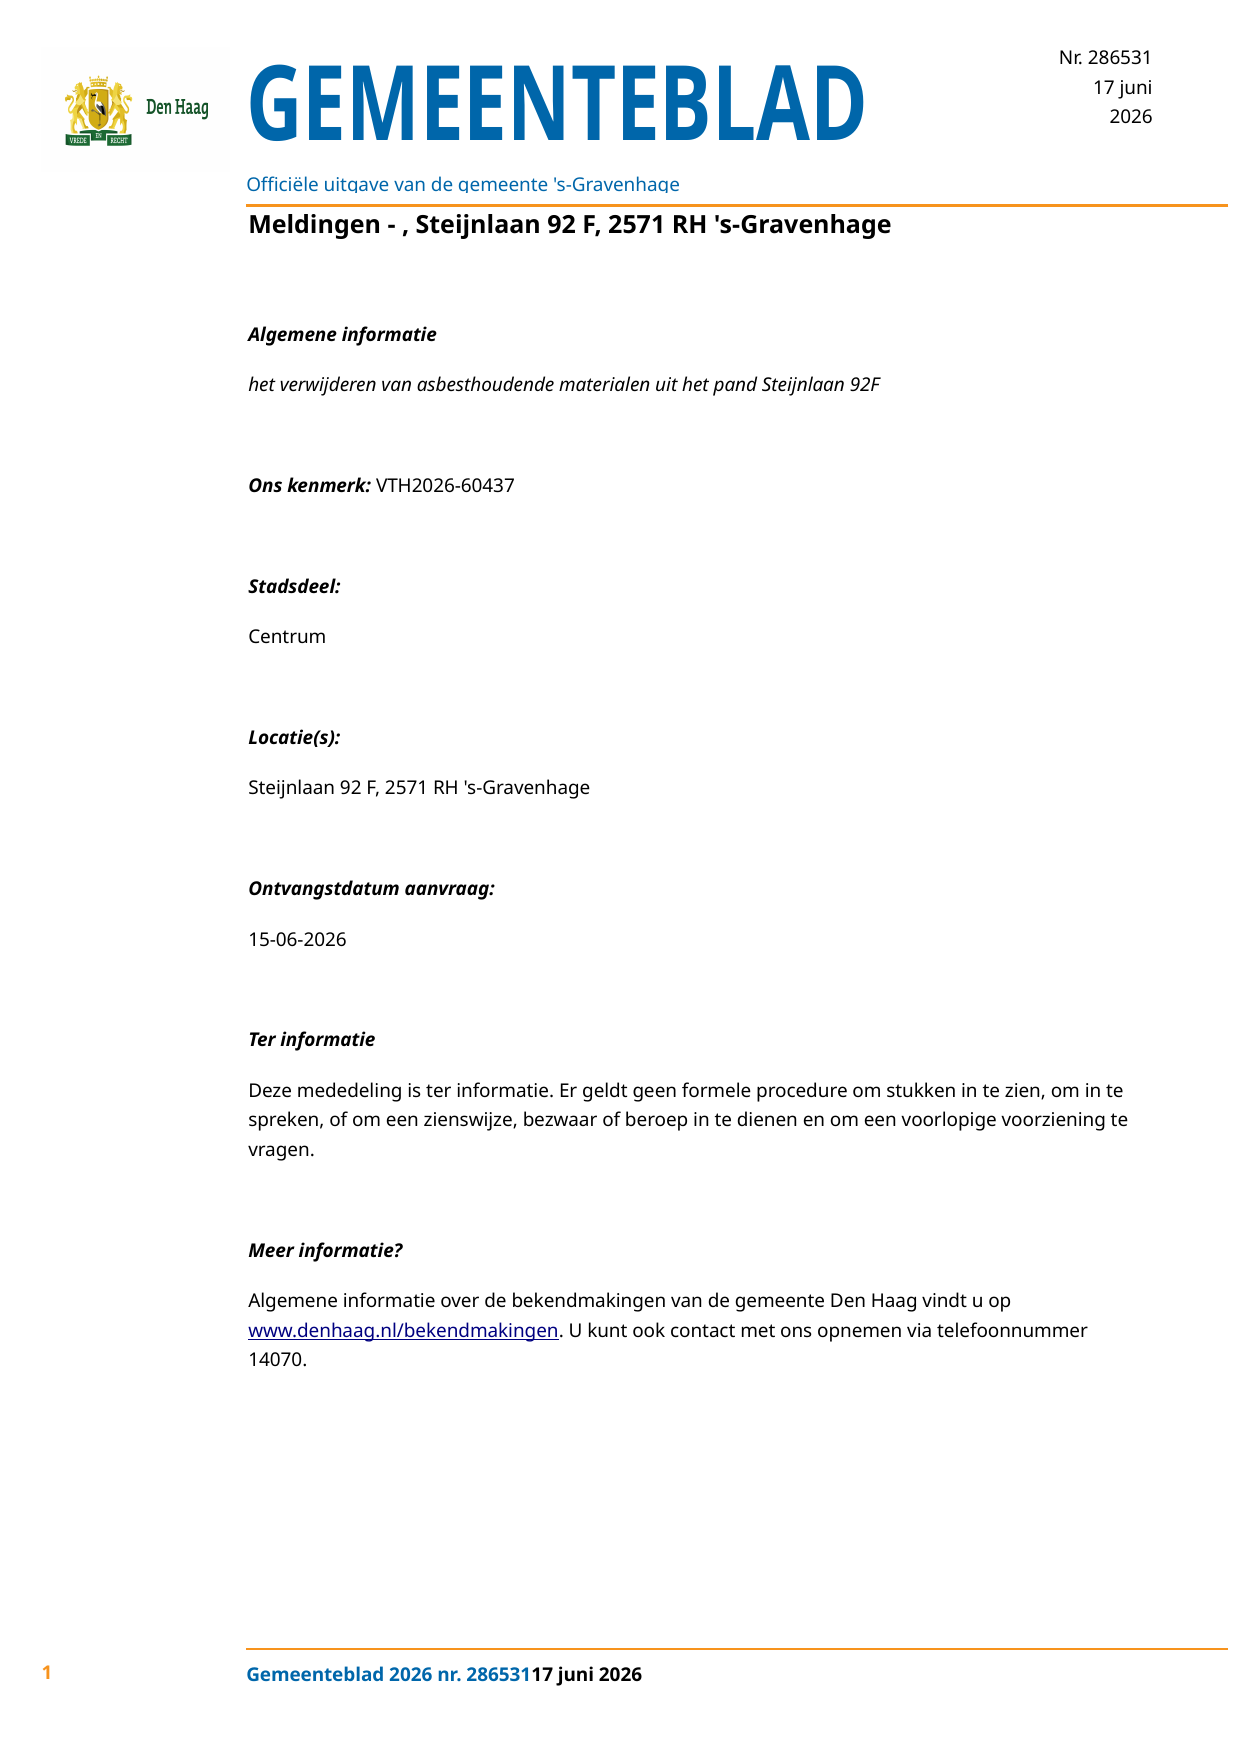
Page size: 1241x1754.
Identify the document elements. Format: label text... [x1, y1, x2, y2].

text Deze mededeling is ter informatie. Er geldt geen formele procedure om stukken in te zien, om in te spreken, of om een zienswijze, bezwaar of beroep in te dienen en om een voorlopige voorziening te vragen. [248, 1077, 1152, 1162]
text Locatie(s): [248, 724, 1152, 750]
text Meldingen - , Steijnlaan 92 F, 2571 RH 's-Gravenhage [248, 207, 1152, 241]
text Algemene informatie over de bekendmakingen van de gemeente Den Haag vindt u op www.denhaag.nl/bekendmakingen. U kunt ook contact met ons opnemen via telefoonnummer 14070. [248, 1287, 1152, 1372]
text Ter informatie [248, 1027, 1152, 1052]
text Stadsdeel: [248, 573, 1152, 598]
text 15-06-2026 [248, 926, 1152, 951]
text Ontvangstdatum aanvraag: [248, 875, 1152, 901]
text Meer informatie? [248, 1237, 1152, 1263]
text het verwijderen van asbesthoudende materialen uit het pand Steijnlaan 92F [248, 371, 1152, 397]
text Steijnlaan 92 F, 2571 RH 's-Gravenhage [248, 774, 1152, 800]
text Centrum [248, 623, 1152, 649]
picture [41, 47, 231, 172]
text Ons kenmerk: VTH2026-60437 [248, 472, 1152, 498]
text Algemene informatie [248, 321, 1152, 346]
